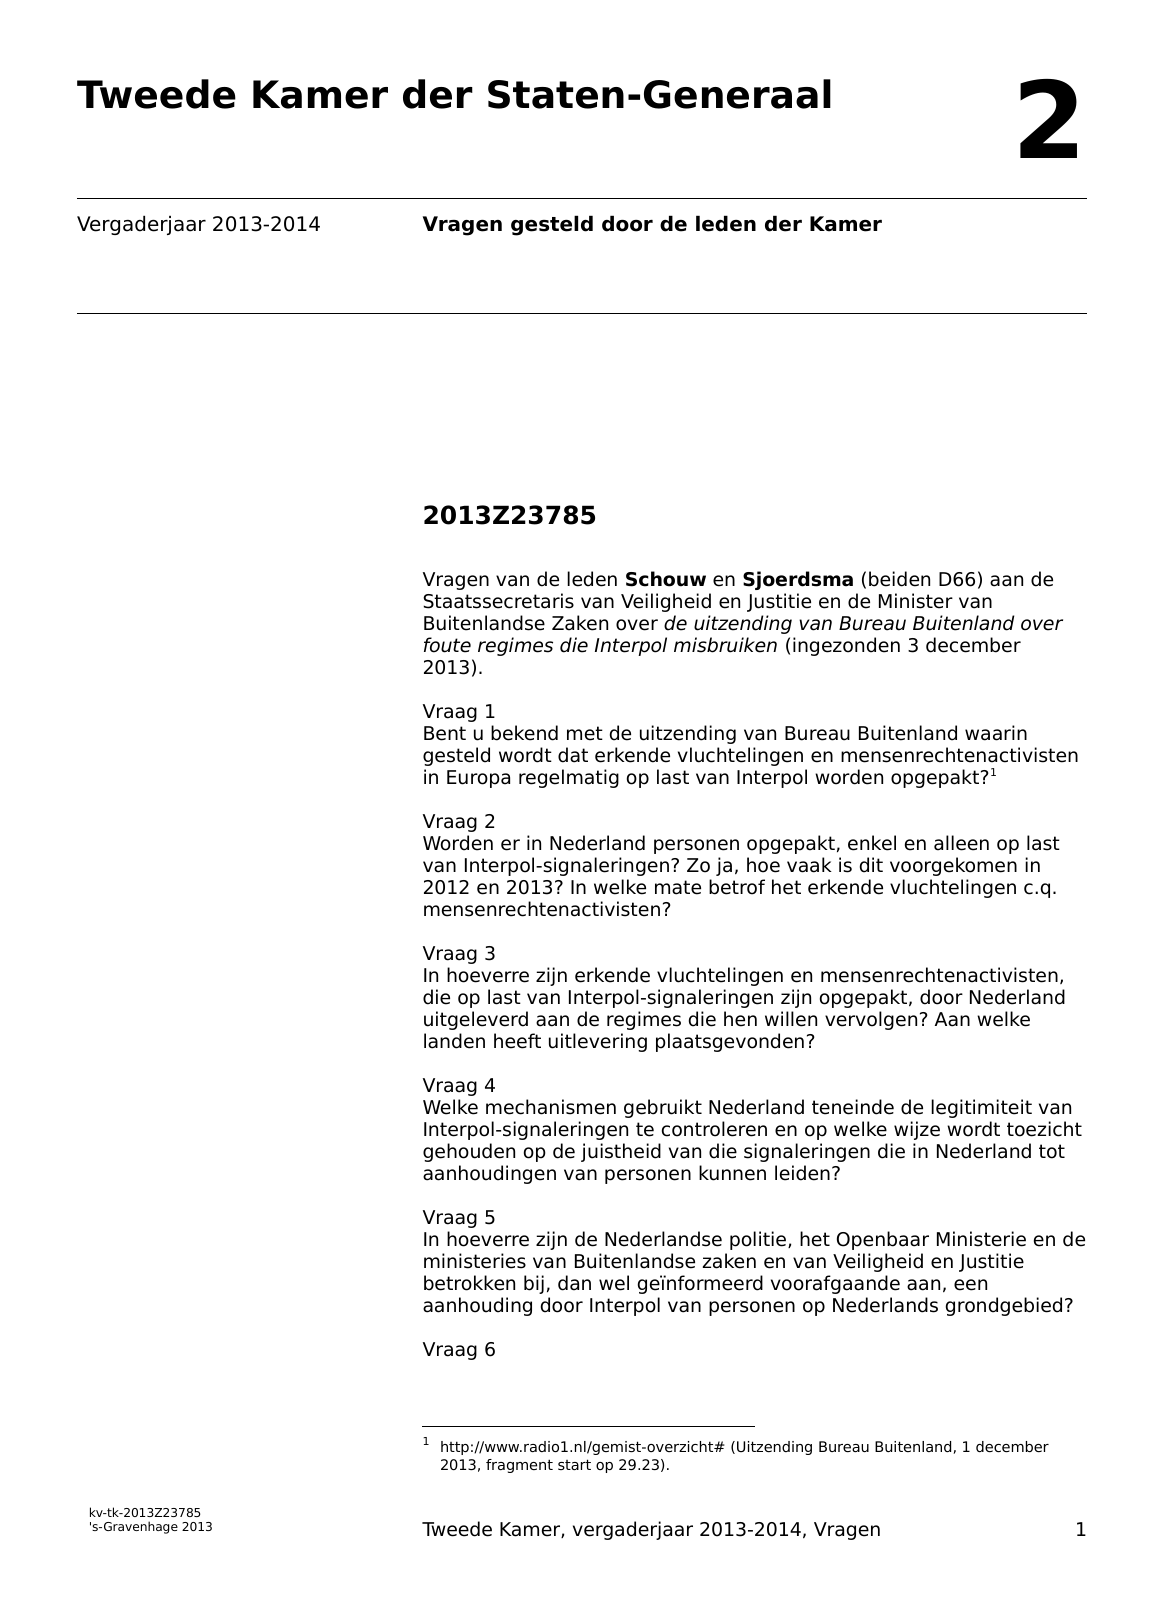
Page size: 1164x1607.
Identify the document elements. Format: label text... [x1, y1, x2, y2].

text In hoeverre zijn de Nederlandse politie, het Openbaar Ministerie en de ministeries van Buitenlandse zaken en van Veiligheid en Justitie betrokken bij, dan wel geïnformeerd voorafgaande aan, een aanhouding door Interpol van personen op Nederlands grondgebied? [422, 1229, 1087, 1317]
text Worden er in Nederland personen opgepakt, enkel en alleen op last van Interpol-signaleringen? Zo ja, hoe vaak is dit voorgekomen in 2012 en 2013? In welke mate betrof het erkende vluchtelingen c.q. mensenrechtenactivisten? [422, 833, 1087, 921]
table_header Tweede Kamer der Staten-Generaal [77, 59, 886, 198]
table_cell Vragen gesteld door de leden der Kamer [422, 199, 1087, 313]
text Vraag 4 [422, 1075, 1087, 1097]
text Vraag 3 [422, 943, 1087, 965]
text Vragen van de leden Schouw en Sjoerdsma (beiden D66) aan de Staatssecretaris van Veiligheid en Justitie en de Minister van Buitenlandse Zaken over de uitzending van Bureau Buitenland over foute regimes die Interpol misbruiken (ingezonden 3 december 2013). [422, 569, 1087, 679]
text Welke mechanismen gebruikt Nederland teneinde de legitimiteit van Interpol-signaleringen te controleren en op welke wijze wordt toezicht gehouden op de juistheid van die signaleringen die in Nederland tot aanhoudingen van personen kunnen leiden? [422, 1097, 1087, 1185]
text In hoeverre zijn erkende vluchtelingen en mensenrechtenactivisten, die op last van Interpol-signaleringen zijn opgepakt, door Nederland uitgeleverd aan de regimes die hen willen vervolgen? Aan welke landen heeft uitlevering plaatsgevonden? [422, 965, 1087, 1053]
text Vraag 2 [422, 811, 1087, 833]
text http://www.radio1.nl/gemist-overzicht# (Uitzending Bureau Buitenland, 1 december 2013, fragment start op 29.23). [422, 1435, 1087, 1474]
text Bent u bekend met de uitzending van Bureau Buitenland waarin gesteld wordt dat erkende vluchtelingen en mensenrechtenactivisten in Europa regelmatig op last van Interpol worden opgepakt? [422, 723, 1087, 789]
text Vraag 1 [422, 701, 1087, 723]
table_cell Vergaderjaar 2013-2014 [77, 199, 422, 313]
text 2013Z23785 [422, 501, 1087, 531]
text kv-tk-2013Z23785 [88, 1506, 323, 1520]
text Vraag 5 [422, 1207, 1087, 1229]
text 's-Gravenhage 2013 [88, 1520, 323, 1534]
text Vraag 6 [422, 1339, 1087, 1361]
table_header 2 [886, 59, 1087, 198]
